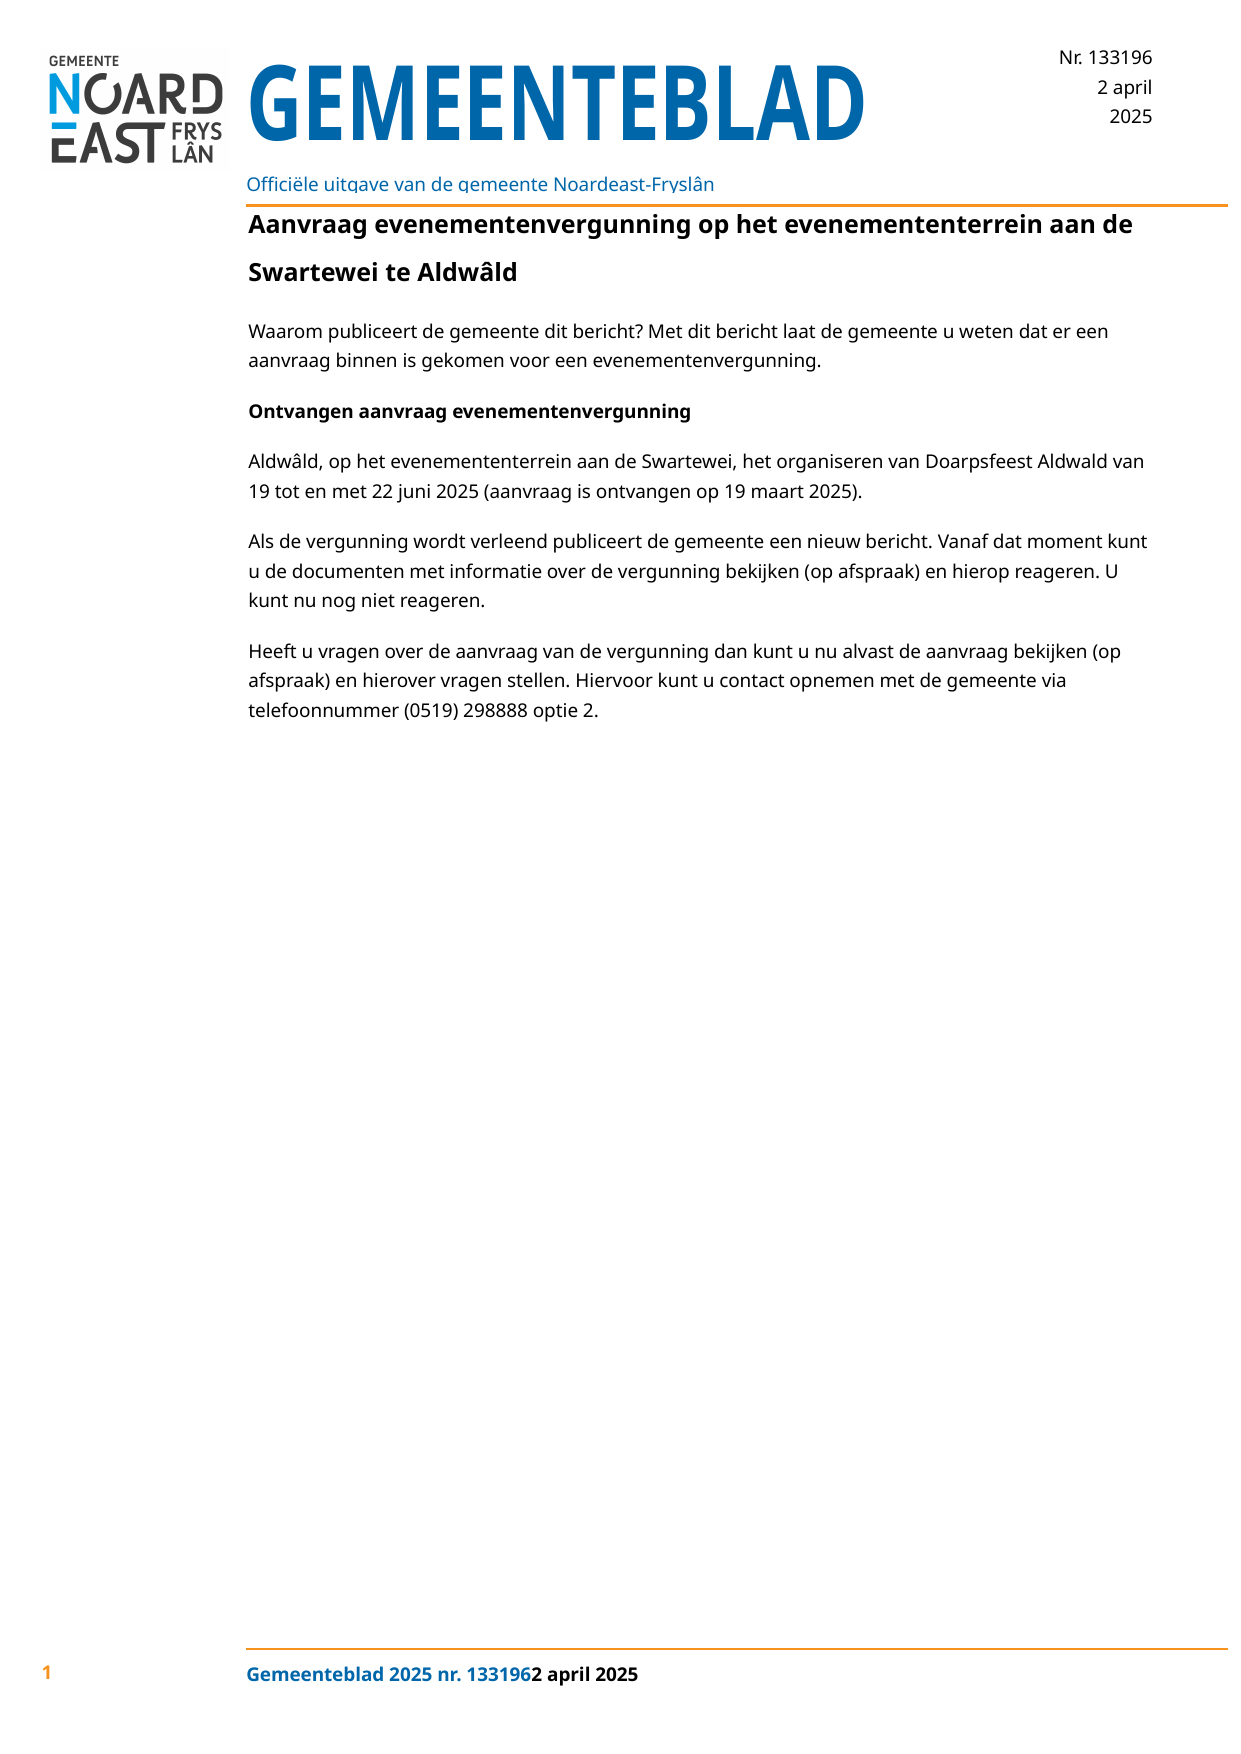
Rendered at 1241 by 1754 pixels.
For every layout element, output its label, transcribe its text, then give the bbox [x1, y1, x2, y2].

text Aanvraag evenementenvergunning op het evenemententerrein aan de Swartewei te Aldwâld [248, 207, 1152, 288]
picture [41, 47, 231, 172]
text Als de vergunning wordt verleend publiceert de gemeente een nieuw bericht. Vanaf dat moment kunt u de documenten met informatie over de vergunning bekijken (op afspraak) en hierop reageren. U kunt nu nog niet reageren. [248, 528, 1152, 613]
text Aldwâld, op het evenemententerrein aan de Swartewei, het organiseren van Doarpsfeest Aldwald van 19 tot en met 22 juni 2025 (aanvraag is ontvangen op 19 maart 2025). [248, 448, 1152, 504]
text Waarom publiceert de gemeente dit bericht? Met dit bericht laat de gemeente u weten dat er een aanvraag binnen is gekomen voor een evenementenvergunning. [248, 318, 1152, 373]
text Heeft u vragen over de aanvraag van de vergunning dan kunt u nu alvast de aanvraag bekijken (op afspraak) en hierover vragen stellen. Hiervoor kunt u contact opnemen met de gemeente via telefoonnummer (0519) 298888 optie 2. [248, 638, 1152, 723]
text Ontvangen aanvraag evenementenvergunning [248, 398, 1152, 424]
